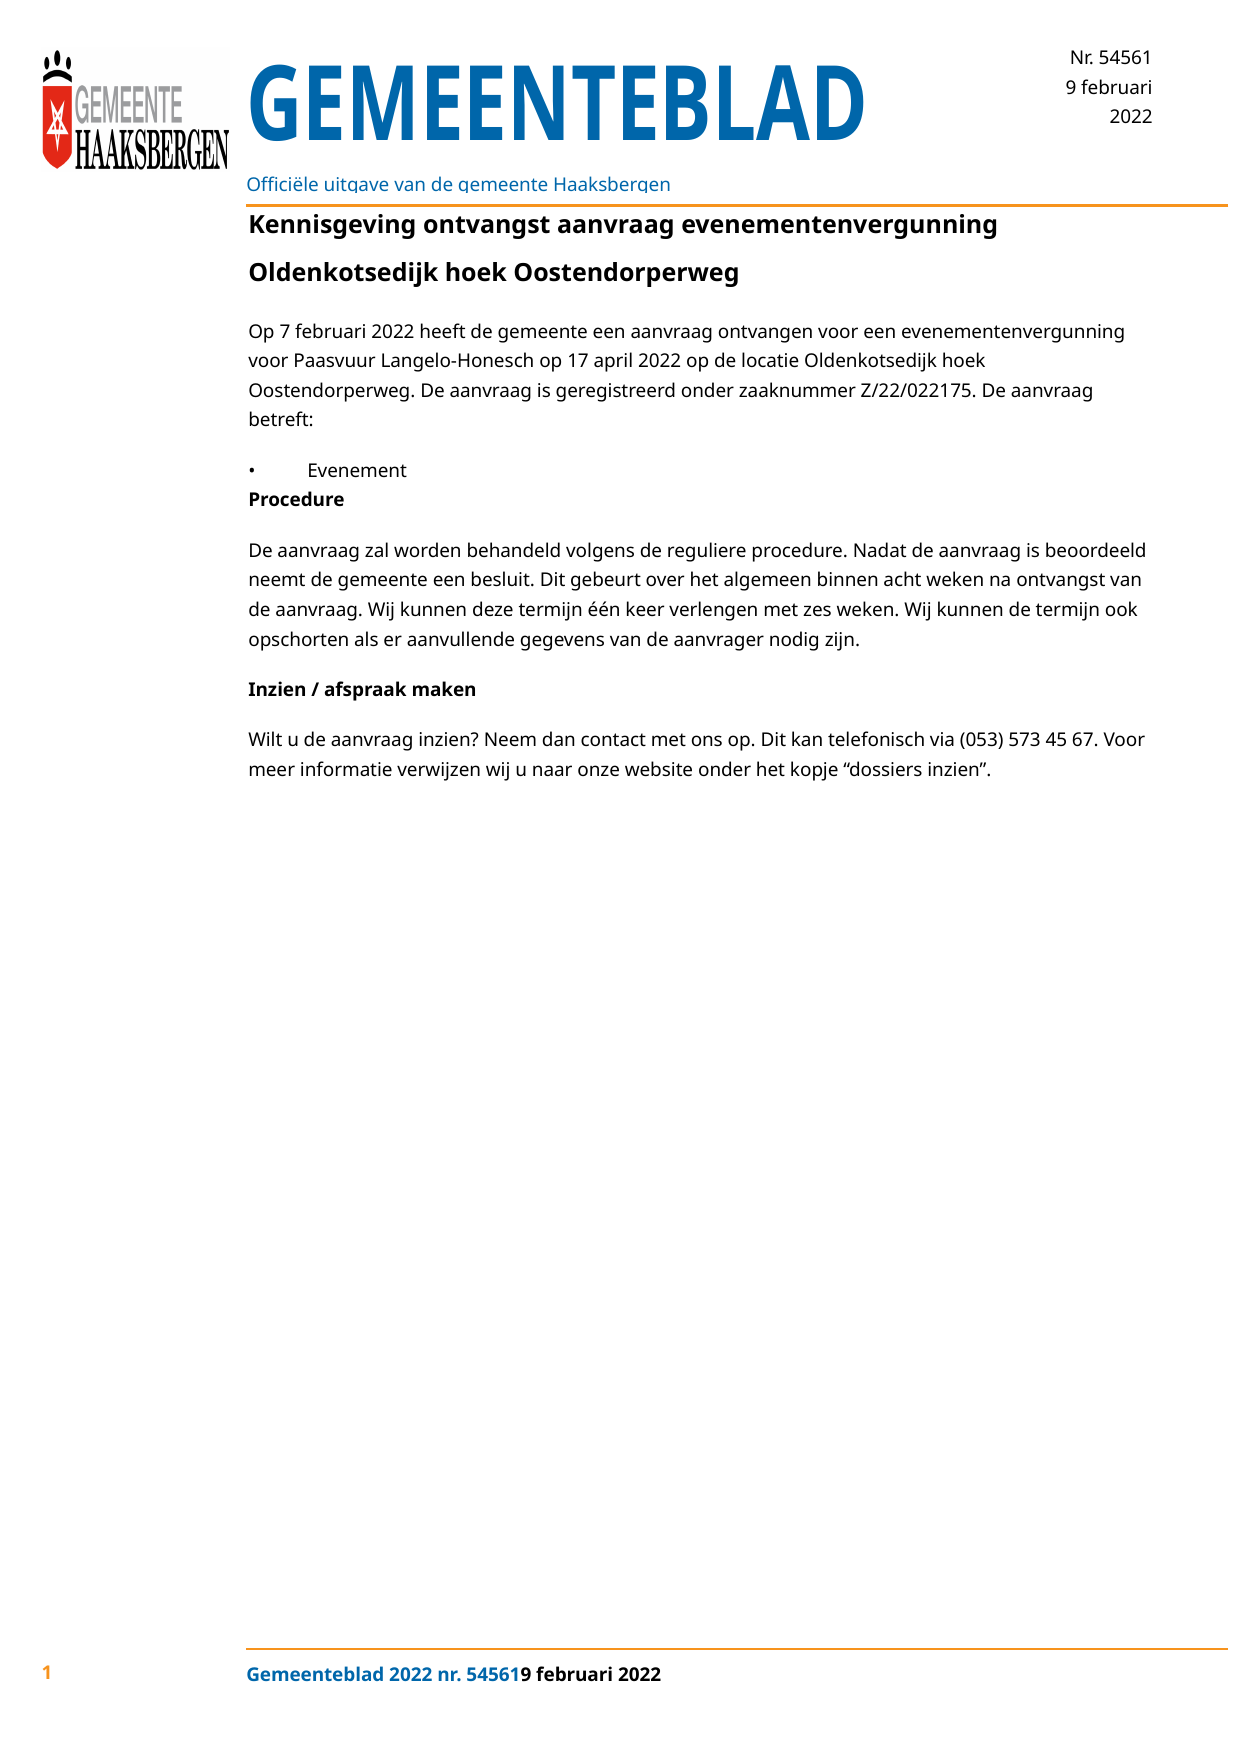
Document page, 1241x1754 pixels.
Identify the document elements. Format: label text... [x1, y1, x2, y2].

list Evenement [248, 457, 1152, 483]
text Procedure [248, 487, 1152, 512]
text Op 7 februari 2022 heeft de gemeente een aanvraag ontvangen voor een evenementenvergunning voor Paasvuur Langelo-Honesch op 17 april 2022 op de locatie Oldenkotsedijk hoek Oostendorperweg. De aanvraag is geregistreerd onder zaaknummer Z/22/022175. De aanvraag betreft: [248, 318, 1152, 432]
text Wilt u de aanvraag inzien? Neem dan contact met ons op. Dit kan telefonisch via (053) 573 45 67. Voor meer informatie verwijzen wij u naar onze website onder het kopje “dossiers inzien”. [248, 727, 1152, 782]
text De aanvraag zal worden behandeld volgens de reguliere procedure. Nadat de aanvraag is beoordeeld neemt de gemeente een besluit. Dit gebeurt over het algemeen binnen acht weken na ontvangst van de aanvraag. Wij kunnen deze termijn één keer verlengen met zes weken. Wij kunnen de termijn ook opschorten als er aanvullende gegevens van de aanvrager nodig zijn. [248, 537, 1152, 652]
text Inzien / afspraak maken [248, 676, 1152, 702]
text Kennisgeving ontvangst aanvraag evenementenvergunning Oldenkotsedijk hoek Oostendorperweg [248, 207, 1152, 288]
picture [41, 47, 231, 172]
